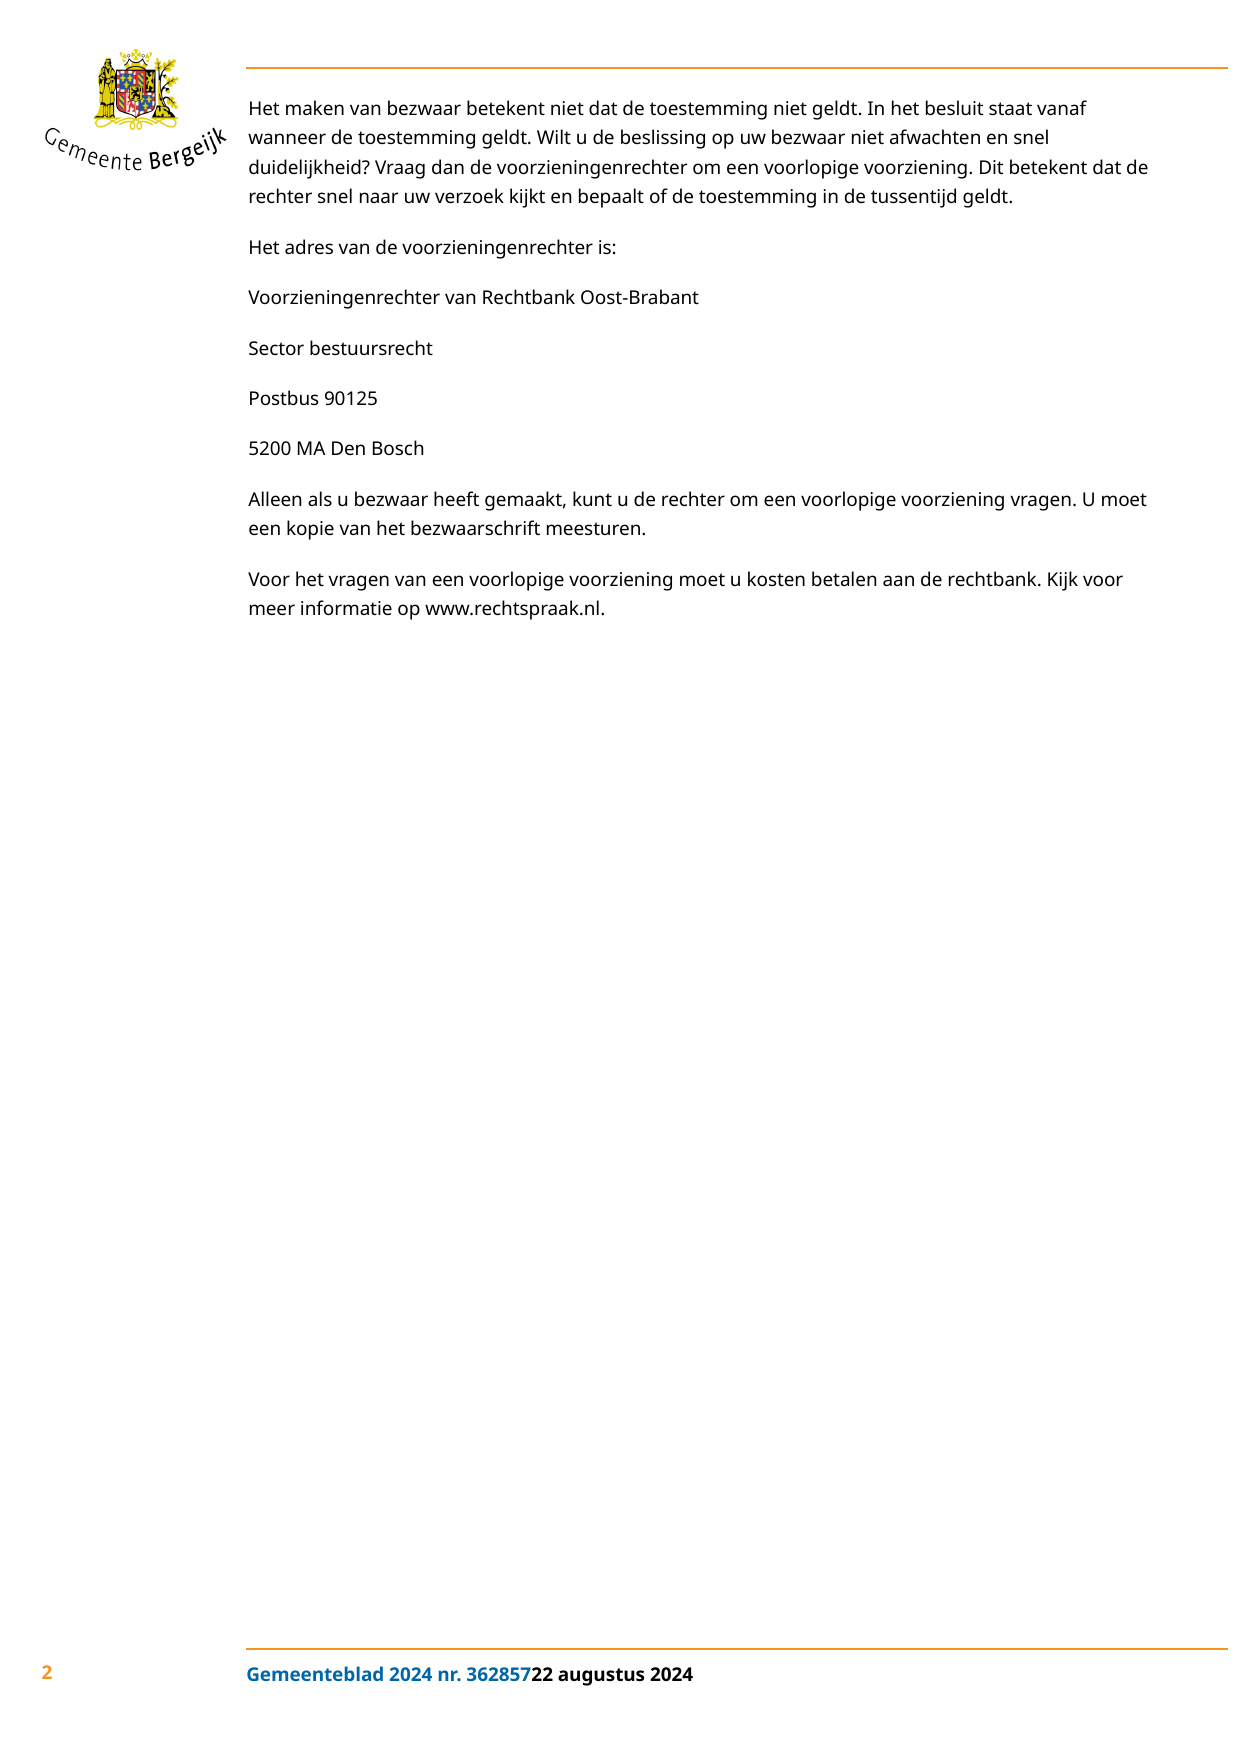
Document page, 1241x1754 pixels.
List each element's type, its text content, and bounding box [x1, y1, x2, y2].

text Alleen als u bezwaar heeft gemaakt, kunt u de rechter om een voorlopige voorziening vragen. U moet een kopie van het bezwaarschrift meesturen. [248, 486, 1152, 541]
text Sector bestuursrecht [248, 335, 1152, 361]
text Voorzieningenrechter van Rechtbank Oost-Brabant [248, 284, 1152, 310]
text 5200 MA Den Bosch [248, 436, 1152, 461]
text Het maken van bezwaar betekent niet dat de toestemming niet geldt. In het besluit staat vanaf wanneer de toestemming geldt. Wilt u de beslissing op uw bezwaar niet afwachten en snel duidelijkheid? Vraag dan de voorzieningenrechter om een voorlopige voorziening. Dit betekent dat de rechter snel naar uw verzoek kijkt en bepaalt of de toestemming in de tussentijd geldt. [248, 95, 1152, 209]
text Voor het vragen van een voorlopige voorziening moet u kosten betalen aan de rechtbank. Kijk voor meer informatie op www.rechtspraak.nl. [248, 566, 1152, 621]
text Postbus 90125 [248, 385, 1152, 411]
picture [41, 47, 231, 172]
text Het adres van de voorzieningenrechter is: [248, 234, 1152, 260]
